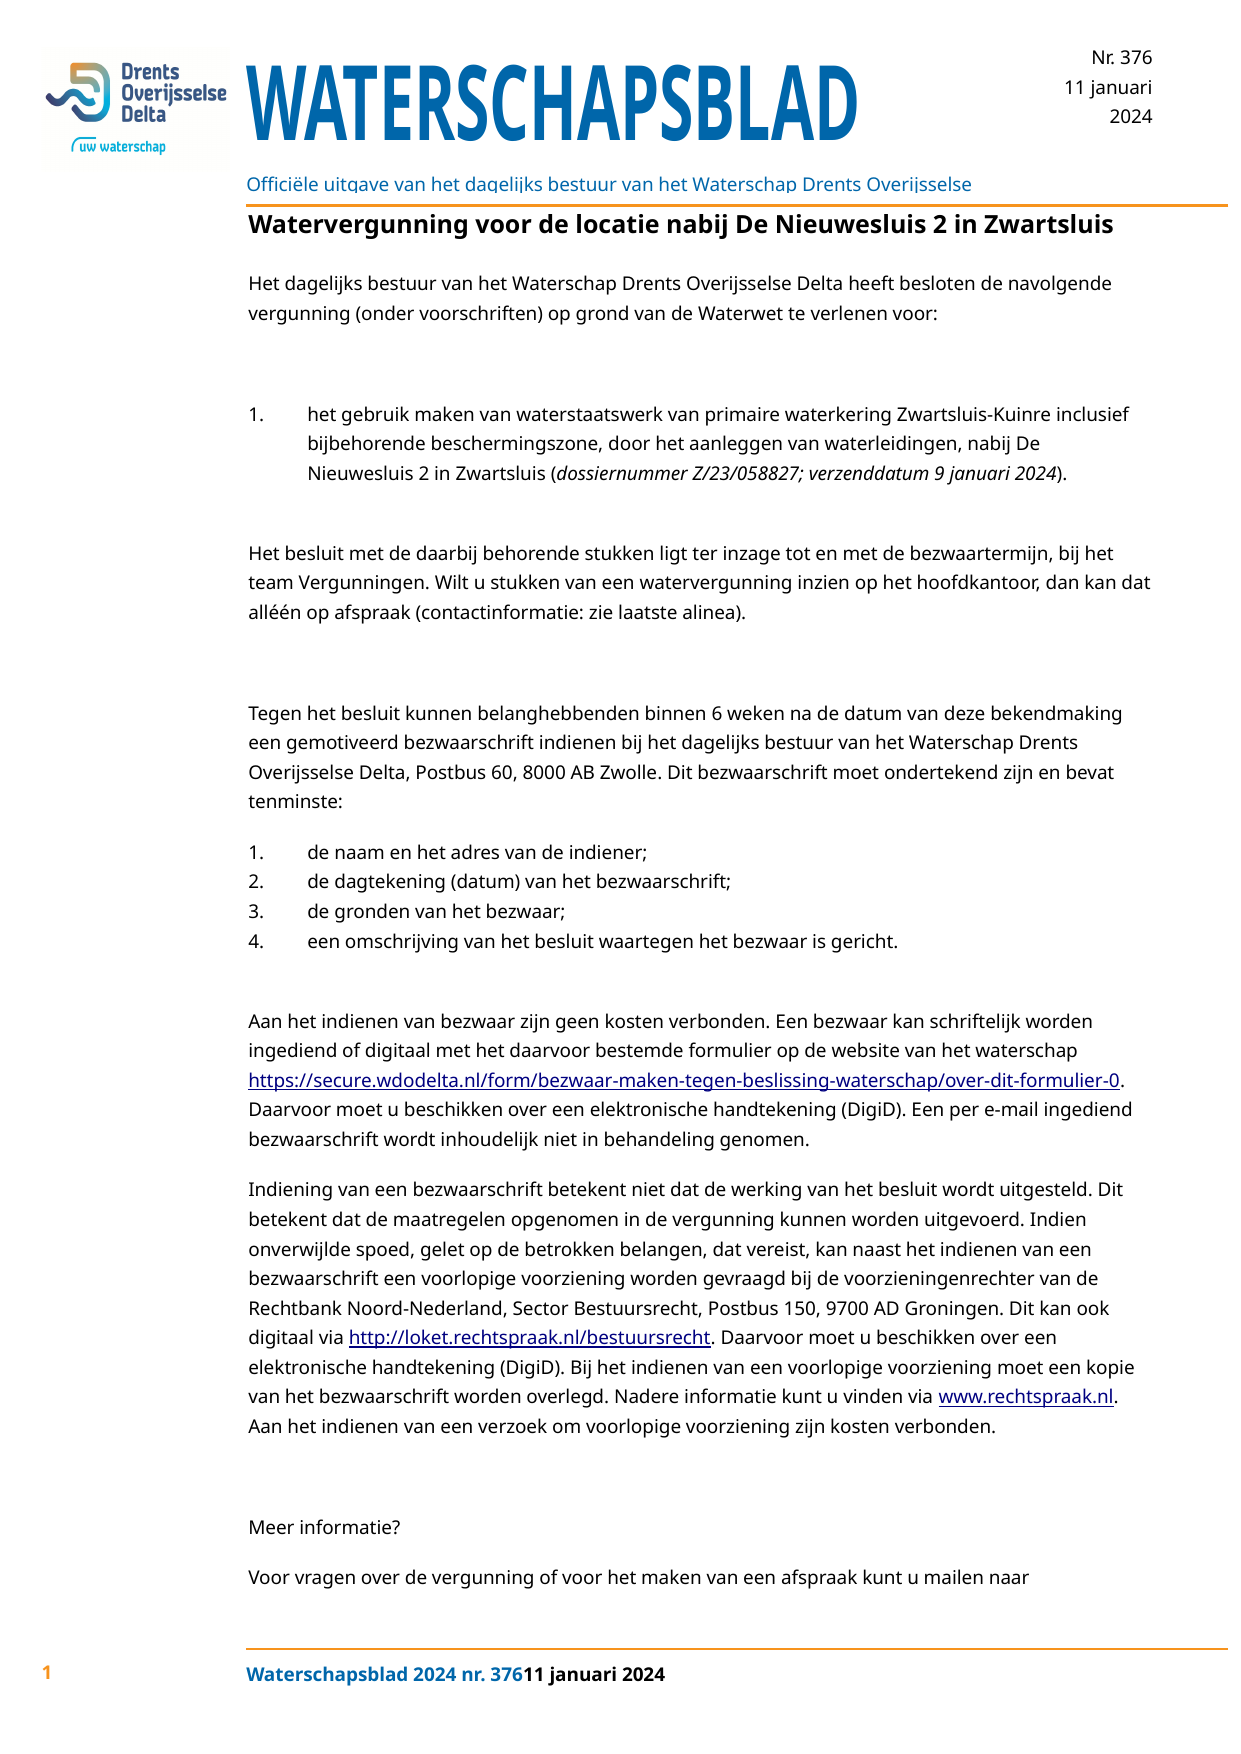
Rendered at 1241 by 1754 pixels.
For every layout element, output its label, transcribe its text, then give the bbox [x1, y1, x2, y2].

text Meer informatie? [248, 1514, 1152, 1540]
text Tegen het besluit kunnen belanghebbenden binnen 6 weken na de datum van deze bekendmaking een gemotiveerd bezwaarschrift indienen bij het dagelijks bestuur van het Waterschap Drents Overijsselse Delta, Postbus 60, 8000 AB Zwolle. Dit bezwaarschrift moet ondertekend zijn en bevat tenminste: [248, 700, 1152, 814]
list een omschrijving van het besluit waartegen het bezwaar is gericht. [248, 928, 1152, 953]
list de dagtekening (datum) van het bezwaarschrift; [248, 869, 1152, 894]
text Het dagelijks bestuur van het Waterschap Drents Overijsselse Delta heeft besloten de navolgende vergunning (onder voorschriften) op grond van de Waterwet te verlenen voor: [248, 270, 1152, 326]
text Het besluit met de daarbij behorende stukken ligt ter inzage tot en met de bezwaartermijn, bij het team Vergunningen. Wilt u stukken van een watervergunning inzien op het hoofdkantoor, dan kan dat alléén op afspraak (contactinformatie: zie laatste alinea). [248, 540, 1152, 625]
text Watervergunning voor de locatie nabij De Nieuwesluis 2 in Zwartsluis [248, 207, 1152, 241]
text Indiening van een bezwaarschrift betekent niet dat de werking van het besluit wordt uitgesteld. Dit betekent dat de maatregelen opgenomen in de vergunning kunnen worden uitgevoerd. Indien onverwijlde spoed, gelet op de betrokken belangen, dat vereist, kan naast het indienen van een bezwaarschrift een voorlopige voorziening worden gevraagd bij de voorzieningenrechter van de Rechtbank Noord-Nederland, Sector Bestuursrecht, Postbus 150, 9700 AD Groningen. Dit kan ook digitaal via http://loket.rechtspraak.nl/bestuursrecht. Daarvoor moet u beschikken over een elektronische handtekening (DigiD). Bij het indienen van een voorlopige voorziening moet een kopie van het bezwaarschrift worden overlegd. Nadere informatie kunt u vinden via www.rechtspraak.nl. Aan het indienen van een verzoek om voorlopige voorziening zijn kosten verbonden. [248, 1177, 1152, 1439]
text Voor vragen over de vergunning of voor het maken van een afspraak kunt u mailen naar [248, 1564, 1152, 1590]
list het gebruik maken van waterstaatswerk van primaire waterkering Zwartsluis-Kuinre inclusief bijbehorende beschermingszone, door het aanleggen van waterleidingen, nabij De Nieuwesluis 2 in Zwartsluis (dossiernummer Z/23/058827; verzenddatum 9 januari 2024). [248, 401, 1152, 486]
list de gronden van het bezwaar; [248, 898, 1152, 924]
picture [41, 47, 231, 172]
list de naam en het adres van de indiener; [248, 839, 1152, 865]
text Aan het indienen van bezwaar zijn geen kosten verbonden. Een bezwaar kan schriftelijk worden ingediend of digitaal met het daarvoor bestemde formulier op de website van het waterschap https://secure.wdodelta.nl/form/bezwaar-maken-tegen-beslissing-waterschap/over-dit-formulier-0. Daarvoor moet u beschikken over een elektronische handtekening (DigiD). Een per e-mail ingediend bezwaarschrift wordt inhoudelijk niet in behandeling genomen. [248, 1008, 1152, 1152]
